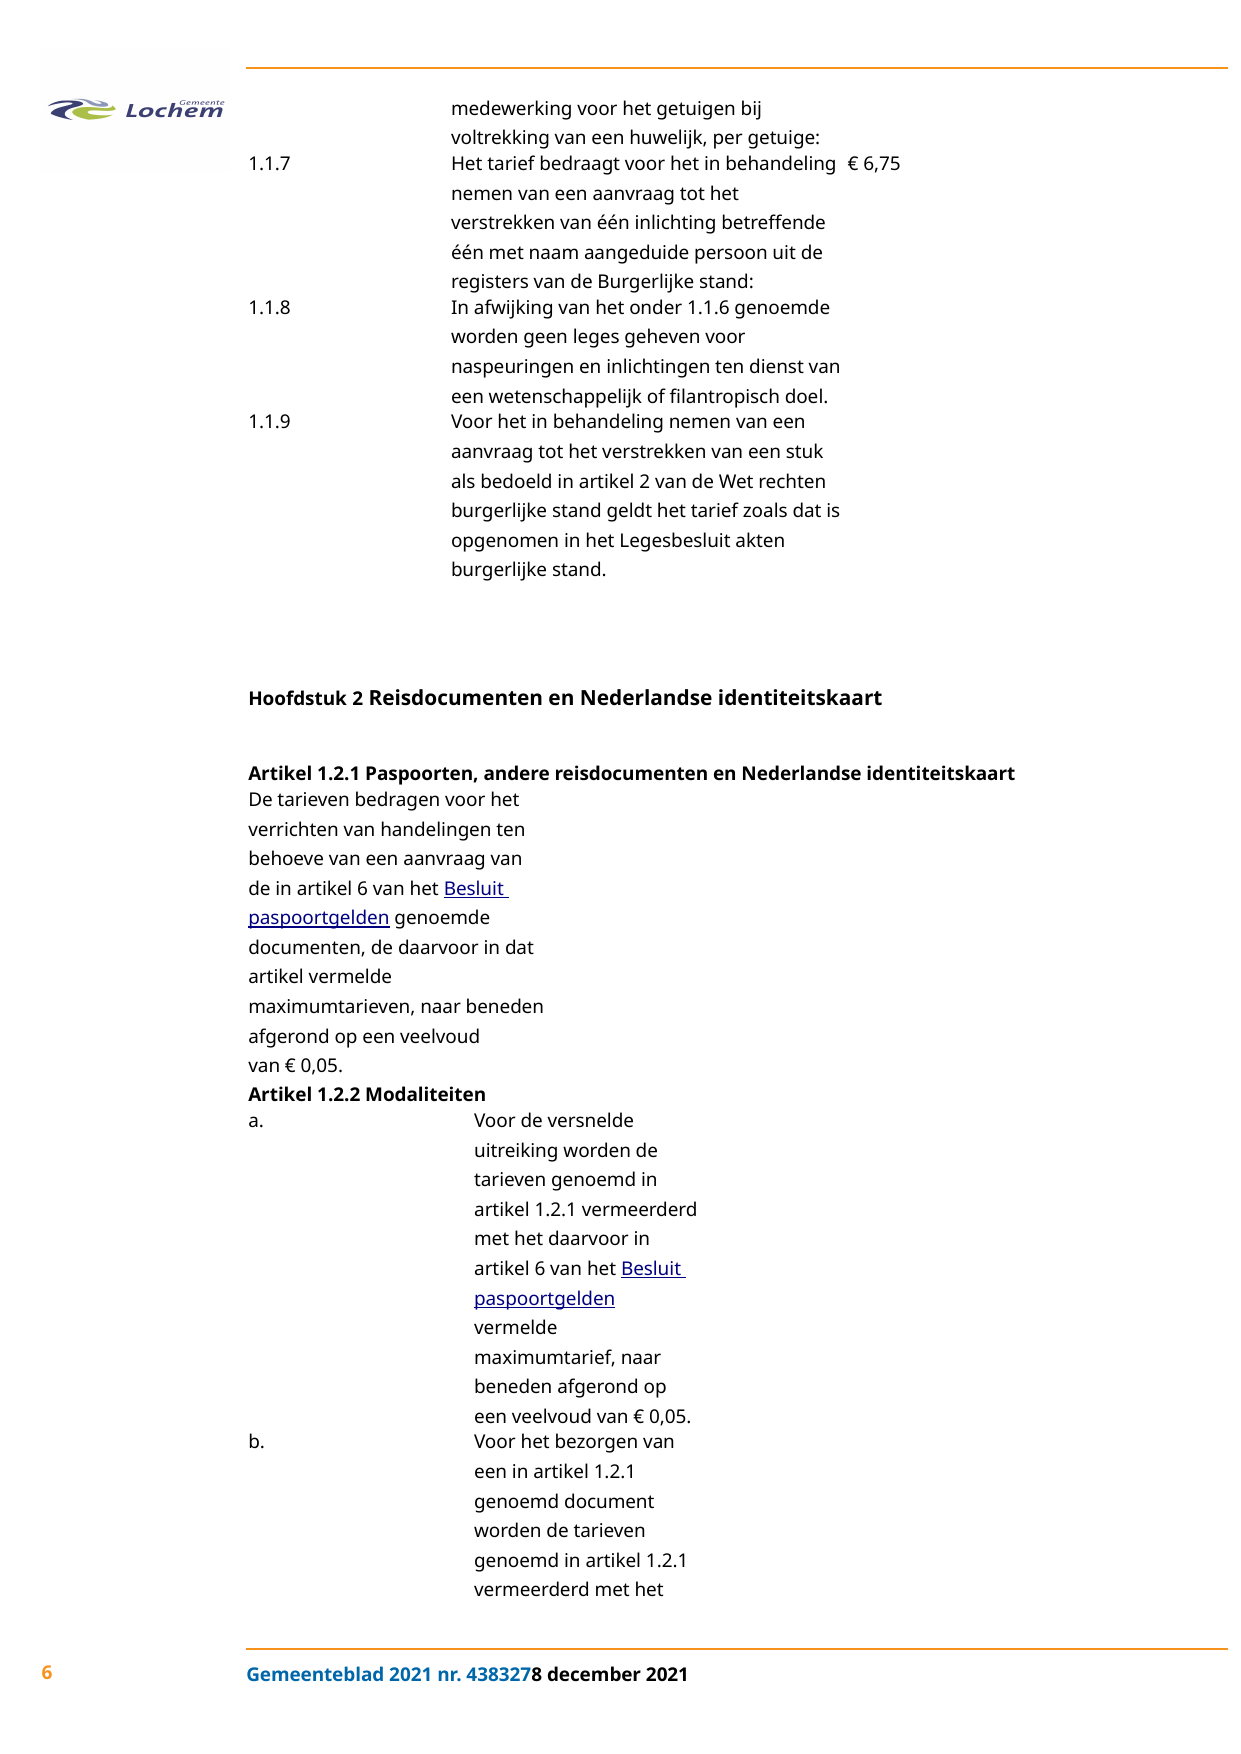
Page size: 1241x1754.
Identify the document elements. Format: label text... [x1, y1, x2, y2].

table_cell [848, 294, 1050, 409]
table_cell Het tarief bedraagt voor het in behandeling nemen van een aanvraag tot het verstrekken van één inlichting betreffende één met naam aangeduide persoon uit de registers van de Burgerlijke stand: [451, 150, 847, 294]
table_cell € 6,75 [848, 150, 1050, 294]
text Hoofdstuk 2 Reisdocumenten en Nederlandse identiteitskaart [248, 683, 1152, 711]
table_cell b. [248, 1429, 474, 1602]
table_cell 1.1.8 [248, 294, 451, 409]
table_cell [926, 1107, 1152, 1429]
table_cell [549, 786, 850, 1078]
table_cell [848, 409, 1050, 582]
table_cell [700, 1429, 926, 1602]
table_cell Voor het in behandeling nemen van een aanvraag tot het verstrekken van een stuk als bedoeld in artikel 2 van de Wet rechten burgerlijke stand geldt het tarief zoals dat is opgenomen in het Legesbesluit akten burgerlijke stand. [451, 409, 847, 582]
table_cell Voor de versnelde uitreiking worden de tarieven genoemd in artikel 1.2.1 vermeerderd met het daarvoor in artikel 6 van het Besluit paspoortgelden vermelde maximumtarief, naar beneden afgerond op een veelvoud van € 0,05. [474, 1107, 700, 1429]
picture [41, 47, 231, 172]
table_cell [850, 786, 1152, 1078]
table_cell In afwijking van het onder 1.1.6 genoemde worden geen leges geheven voor naspeuringen en inlichtingen ten dienst van een wetenschappelijk of filantropisch doel. [451, 294, 847, 409]
table_cell 1.1.7 [248, 150, 451, 294]
table_header Artikel 1.2.2 Modaliteiten [248, 1081, 1152, 1107]
table_cell [848, 95, 1050, 150]
table_cell [926, 1429, 1152, 1602]
table_cell [700, 1107, 926, 1429]
table_cell a. [248, 1107, 474, 1429]
table_cell [248, 95, 451, 150]
table_cell 1.1.9 [248, 409, 451, 582]
table_cell medewerking voor het getuigen bij voltrekking van een huwelijk, per getuige: [451, 95, 847, 150]
table_header Artikel 1.2.1 Paspoorten, andere reisdocumenten en Nederlandse identiteitskaart [248, 760, 1152, 786]
table_cell De tarieven bedragen voor het verrichten van handelingen ten behoeve van een aanvraag van de in artikel 6 van het Besluit paspoortgelden genoemde documenten, de daarvoor in dat artikel vermelde maximumtarieven, naar beneden afgerond op een veelvoud van € 0,05. [248, 786, 549, 1078]
table_cell Voor het bezorgen van een in artikel 1.2.1 genoemd document worden de tarieven genoemd in artikel 1.2.1 vermeerderd met het [474, 1429, 700, 1602]
